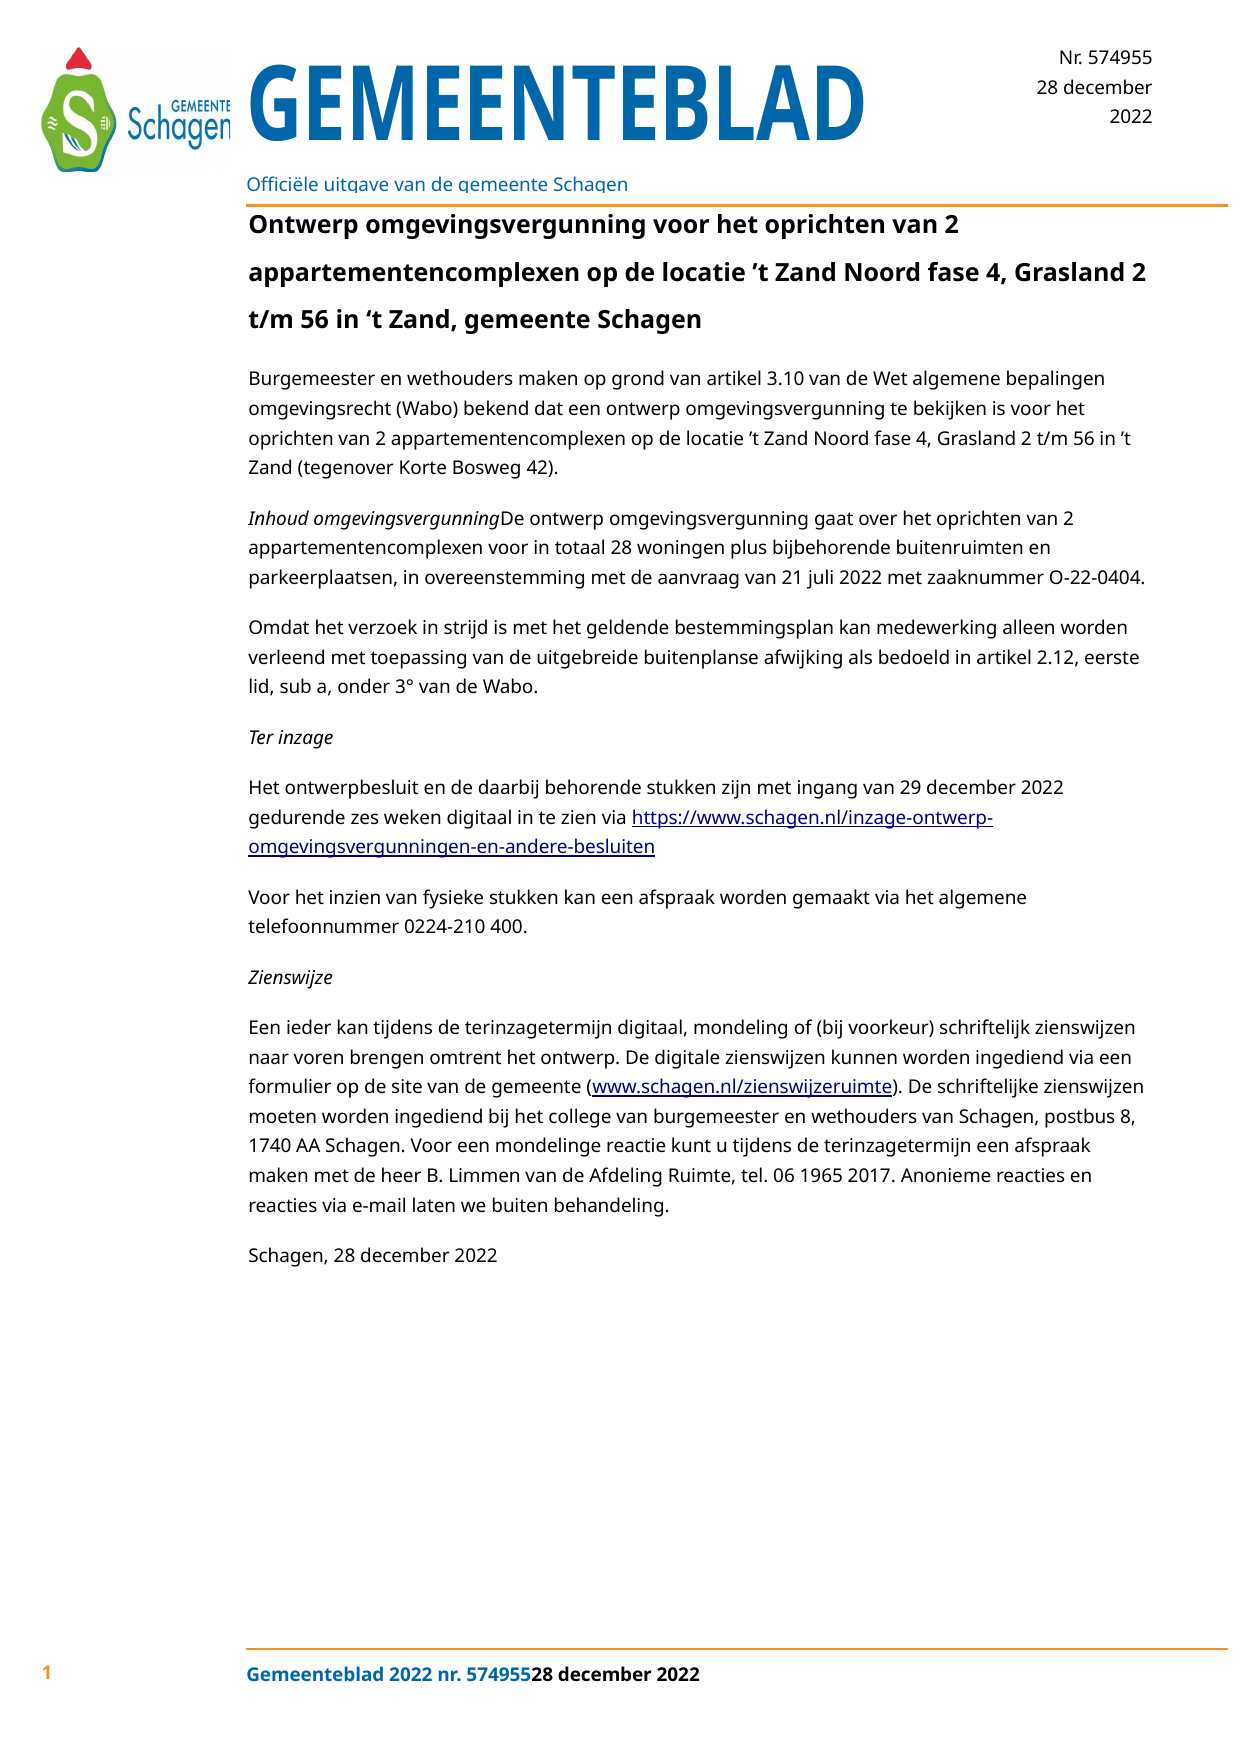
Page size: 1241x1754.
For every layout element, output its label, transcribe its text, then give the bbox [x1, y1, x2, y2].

text Burgemeester en wethouders maken op grond van artikel 3.10 van de Wet algemene bepalingen omgevingsrecht (Wabo) bekend dat een ontwerp omgevingsvergunning te bekijken is voor het oprichten van 2 appartementencomplexen op de locatie ’t Zand Noord fase 4, Grasland 2 t/m 56 in ’t Zand (tegenover Korte Bosweg 42). [248, 366, 1152, 480]
text Zienswijze [248, 964, 1152, 989]
text Ter inzage [248, 724, 1152, 749]
text Voor het inzien van fysieke stukken kan een afspraak worden gemaakt via het algemene telefoonnummer 0224-210 400. [248, 884, 1152, 939]
text Schagen, 28 december 2022 [248, 1242, 1152, 1268]
text Inhoud omgevingsvergunningDe ontwerp omgevingsvergunning gaat over het oprichten van 2 appartementencomplexen voor in totaal 28 woningen plus bijbehorende buitenruimten en parkeerplaatsen, in overeenstemming met de aanvraag van 21 juli 2022 met zaaknummer O-22-0404. [248, 505, 1152, 589]
text Een ieder kan tijdens de terinzagetermijn digitaal, mondeling of (bij voorkeur) schriftelijk zienswijzen naar voren brengen omtrent het ontwerp. De digitale zienswijzen kunnen worden ingediend via een formulier op de site van de gemeente (www.schagen.nl/zienswijzeruimte). De schriftelijke zienswijzen moeten worden ingediend bij het college van burgemeester en wethouders van Schagen, postbus 8, 1740 AA Schagen. Voor een mondelinge reactie kunt u tijdens de terinzagetermijn een afspraak maken met de heer B. Limmen van de Afdeling Ruimte, tel. 06 1965 2017. Anonieme reacties en reacties via e-mail laten we buiten behandeling. [248, 1014, 1152, 1217]
text Omdat het verzoek in strijd is met het geldende bestemmingsplan kan medewerking alleen worden verleend met toepassing van de uitgebreide buitenplanse afwijking als bedoeld in artikel 2.12, eerste lid, sub a, onder 3° van de Wabo. [248, 614, 1152, 699]
picture [41, 47, 231, 172]
text Het ontwerpbesluit en de daarbij behorende stukken zijn met ingang van 29 december 2022 gedurende zes weken digitaal in te zien via https://www.schagen.nl/inzage-ontwerp-omgevingsvergunningen-en-andere-besluiten [248, 774, 1152, 859]
text Ontwerp omgevingsvergunning voor het oprichten van 2 appartementencomplexen op de locatie ’t Zand Noord fase 4, Grasland 2 t/m 56 in ‘t Zand, gemeente Schagen [248, 207, 1152, 336]
